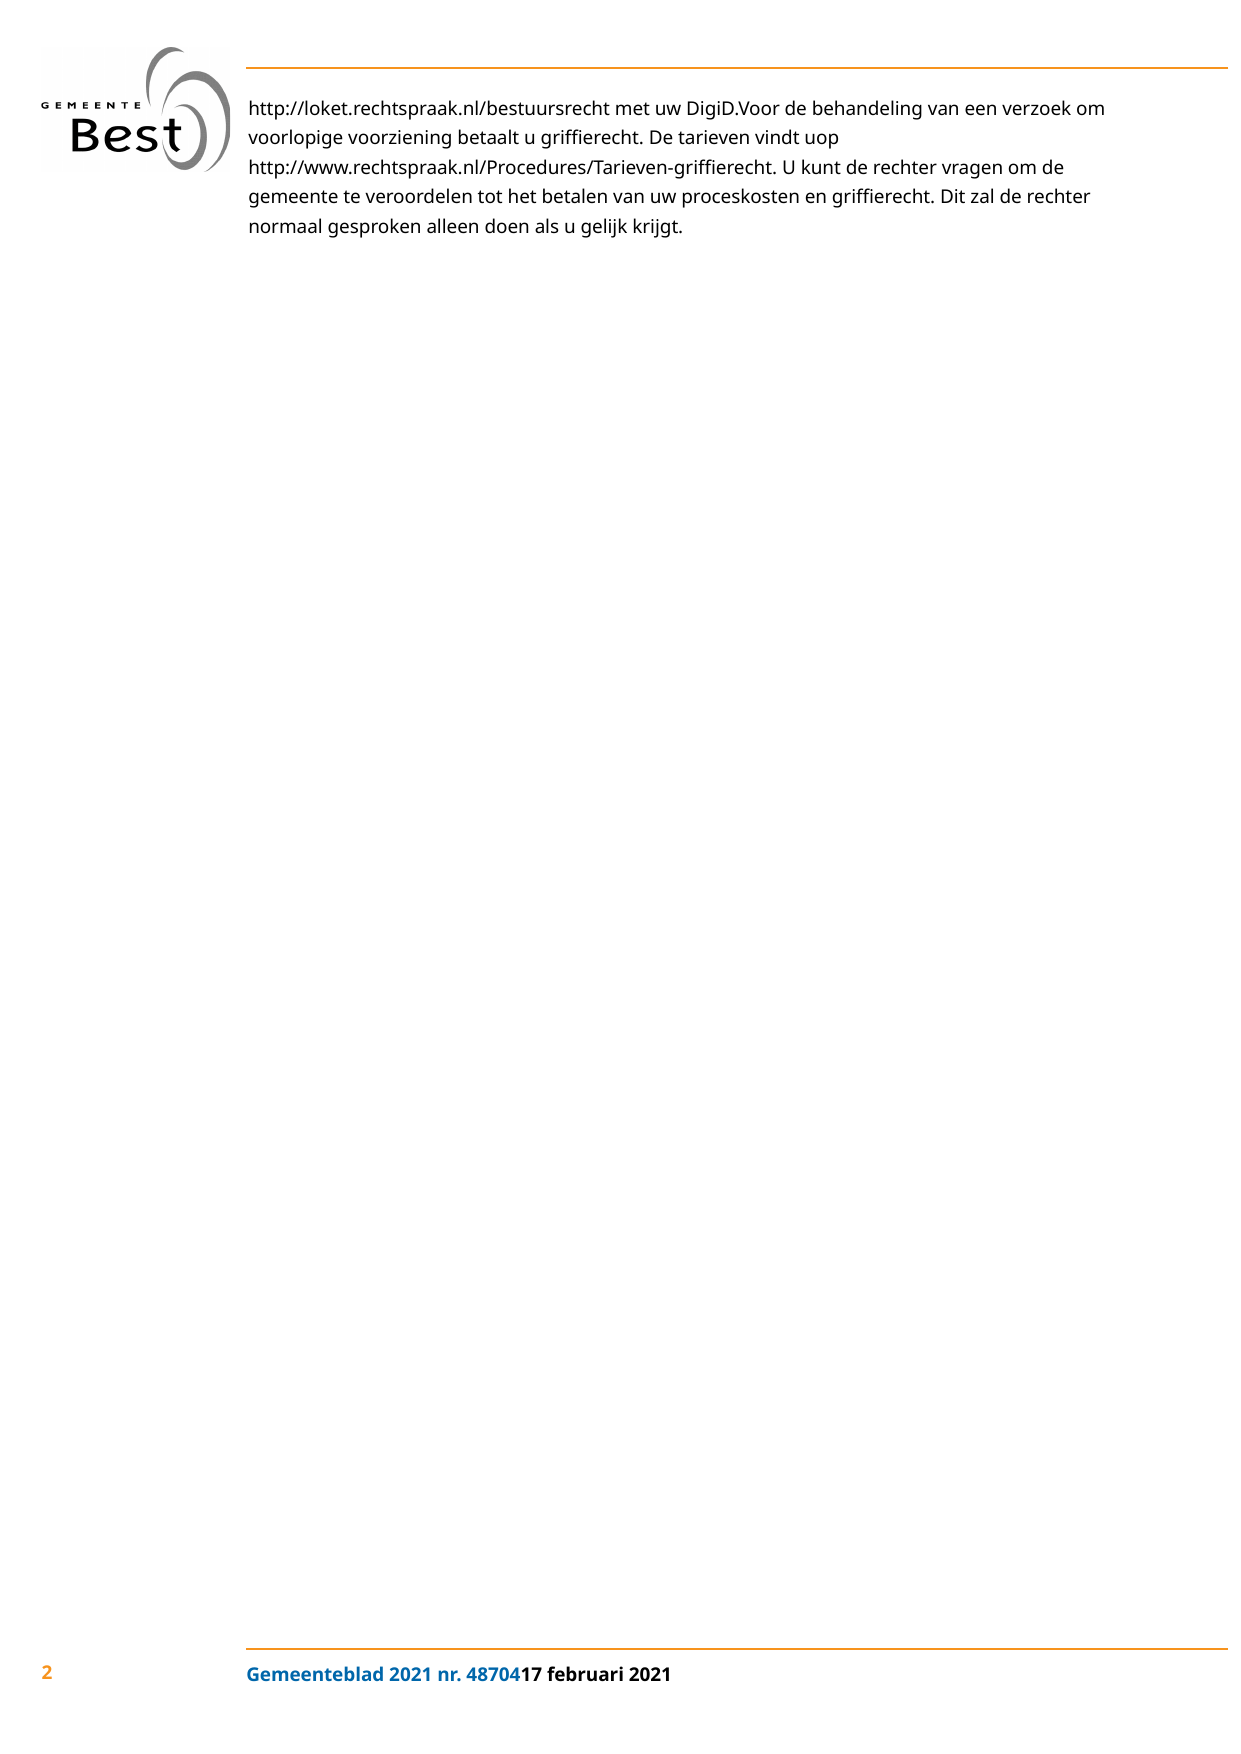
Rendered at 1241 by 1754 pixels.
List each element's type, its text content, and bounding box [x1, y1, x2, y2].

picture [41, 47, 231, 172]
text http://loket.rechtspraak.nl/bestuursrecht met uw DigiD.Voor de behandeling van een verzoek om voorlopige voorziening betaalt u griffierecht. De tarieven vindt uop http://www.rechtspraak.nl/Procedures/Tarieven-griffierecht. U kunt de rechter vragen om de gemeente te veroordelen tot het betalen van uw proceskosten en griffierecht. Dit zal de rechter normaal gesproken alleen doen als u gelijk krijgt. [248, 95, 1152, 239]
